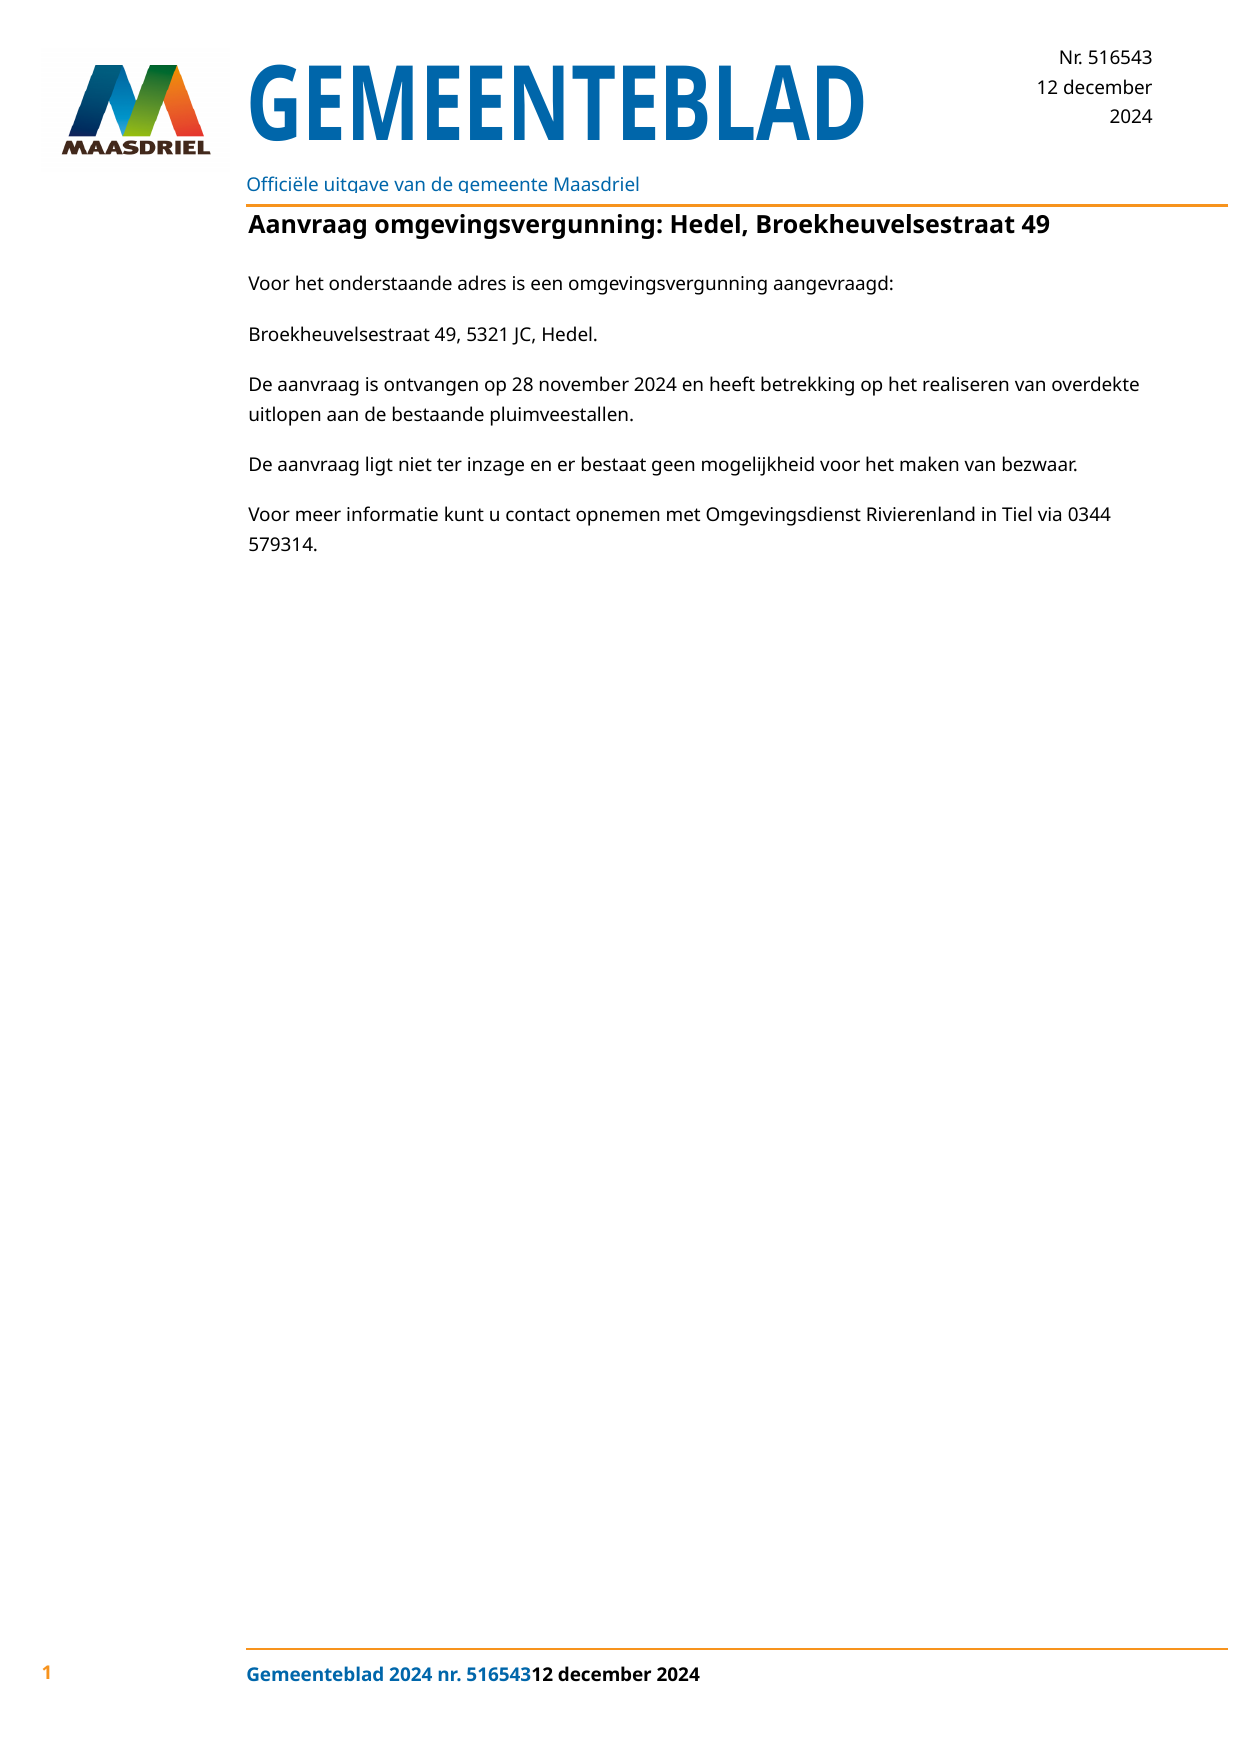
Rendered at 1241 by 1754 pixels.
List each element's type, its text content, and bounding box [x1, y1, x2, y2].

text Aanvraag omgevingsvergunning: Hedel, Broekheuvelsestraat 49 [248, 207, 1152, 241]
text De aanvraag ligt niet ter inzage en er bestaat geen mogelijkheid voor het maken van bezwaar. [248, 451, 1152, 477]
text Voor het onderstaande adres is een omgevingsvergunning aangevraagd: [248, 270, 1152, 296]
picture [41, 47, 231, 172]
text Broekheuvelsestraat 49, 5321 JC, Hedel. [248, 321, 1152, 346]
text Voor meer informatie kunt u contact opnemen met Omgevingsdienst Rivierenland in Tiel via 0344 579314. [248, 502, 1152, 557]
text De aanvraag is ontvangen op 28 november 2024 en heeft betrekking op het realiseren van overdekte uitlopen aan de bestaande pluimveestallen. [248, 371, 1152, 426]
